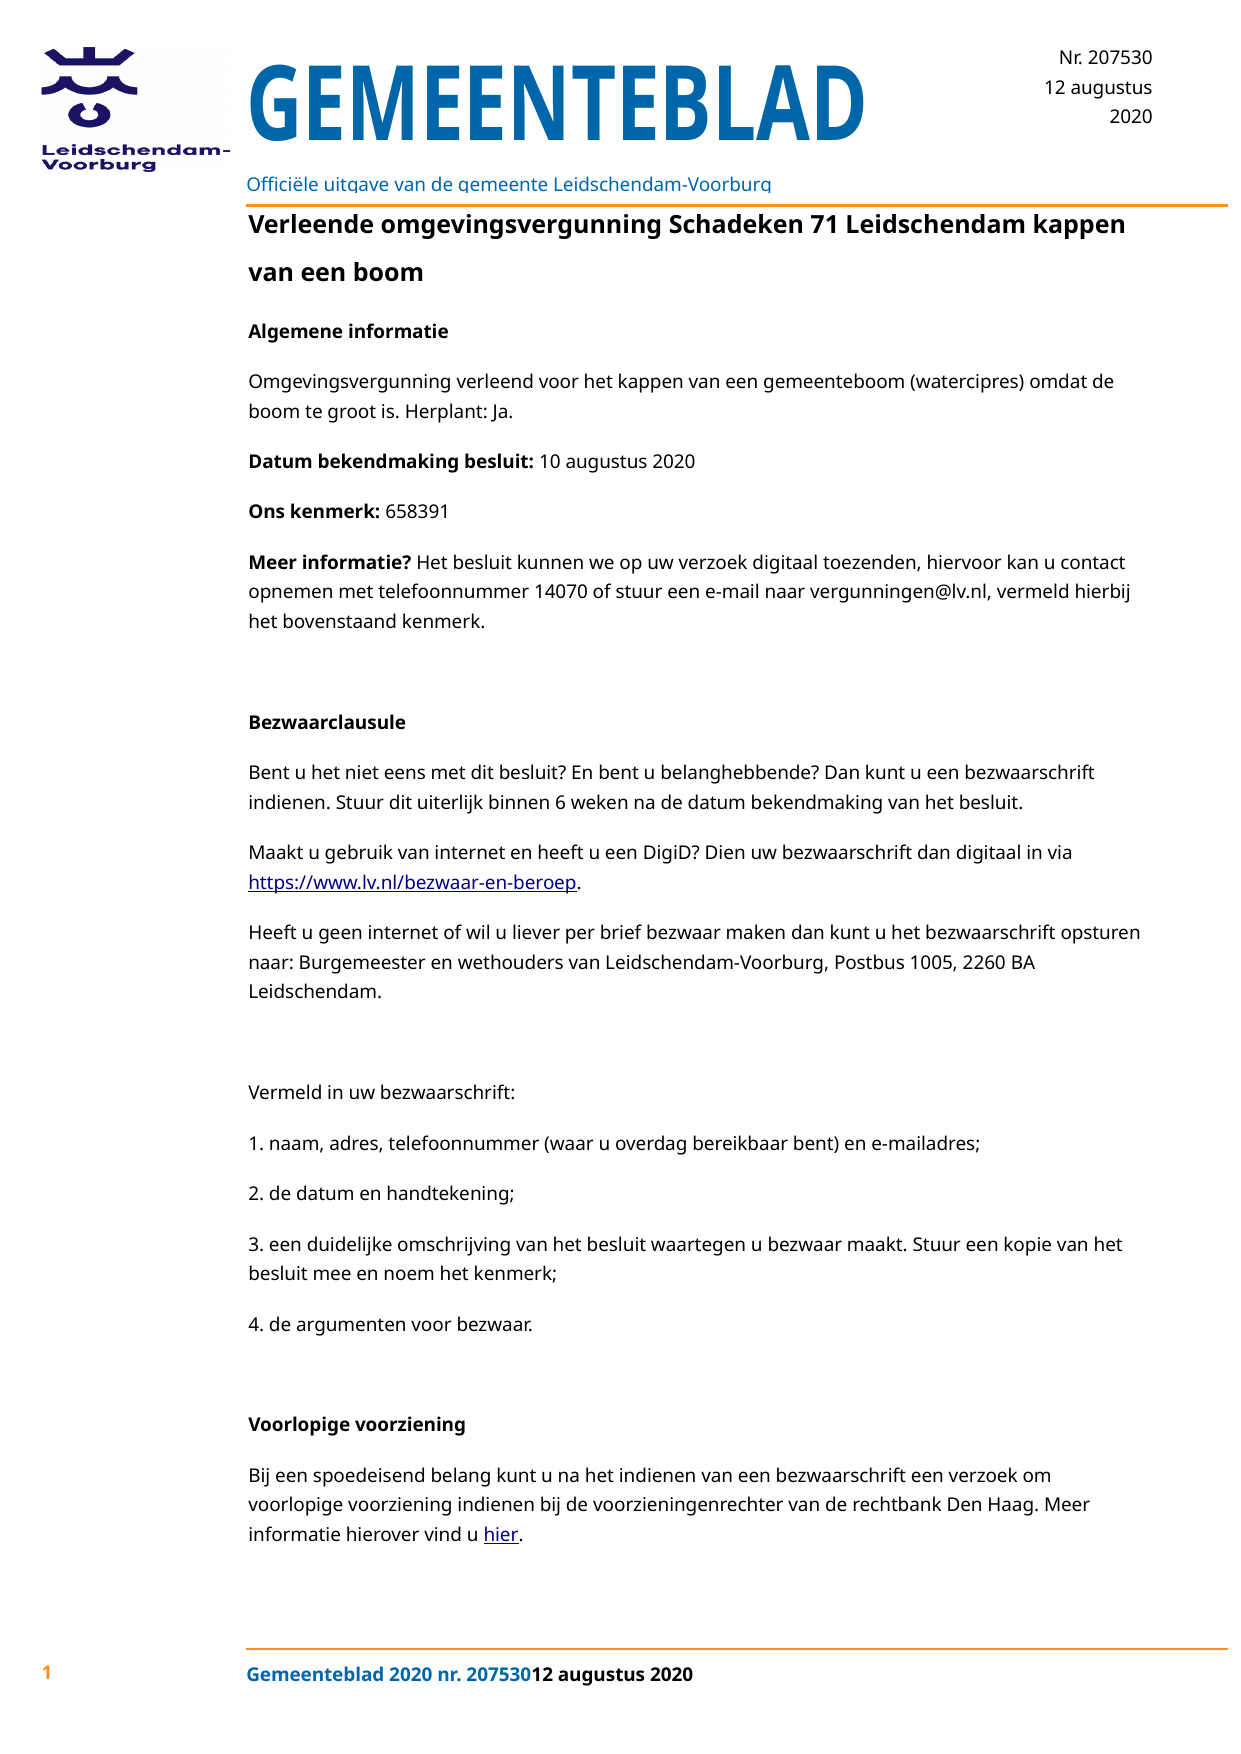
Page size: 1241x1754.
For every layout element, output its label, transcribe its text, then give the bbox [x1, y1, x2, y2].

text Bij een spoedeisend belang kunt u na het indienen van een bezwaarschrift een verzoek om voorlopige voorziening indienen bij de voorzieningenrechter van de rechtbank Den Haag. Meer informatie hierover vind u hier. [248, 1462, 1152, 1547]
picture [41, 47, 231, 172]
text Vermeld in uw bezwaarschrift: [248, 1079, 1152, 1105]
text 4. de argumenten voor bezwaar. [248, 1311, 1152, 1337]
text 2. de datum en handtekening; [248, 1180, 1152, 1206]
text Datum bekendmaking besluit: 10 augustus 2020 [248, 448, 1152, 474]
text Maakt u gebruik van internet en heeft u een DigiD? Dien uw bezwaarschrift dan digitaal in via https://www.lv.nl/bezwaar-en-beroep. [248, 839, 1152, 895]
text Algemene informatie [248, 318, 1152, 344]
text Bezwaarclausule [248, 709, 1152, 735]
text Bent u het niet eens met dit besluit? En bent u belanghebbende? Dan kunt u een bezwaarschrift indienen. Stuur dit uiterlijk binnen 6 weken na de datum bekendmaking van het besluit. [248, 759, 1152, 815]
text 1. naam, adres, telefoonnummer (waar u overdag bereikbaar bent) en e-mailadres; [248, 1130, 1152, 1156]
text Verleende omgevingsvergunning Schadeken 71 Leidschendam kappen van een boom [248, 207, 1152, 288]
text Meer informatie? Het besluit kunnen we op uw verzoek digitaal toezenden, hiervoor kan u contact opnemen met telefoonnummer 14070 of stuur een e-mail naar vergunningen@lv.nl, vermeld hierbij het bovenstaand kenmerk. [248, 549, 1152, 634]
text Voorlopige voorziening [248, 1412, 1152, 1437]
text 3. een duidelijke omschrijving van het besluit waartegen u bezwaar maakt. Stuur een kopie van het besluit mee en noem het kenmerk; [248, 1231, 1152, 1286]
text Omgevingsvergunning verleend voor het kappen van een gemeenteboom (watercipres) omdat de boom te groot is. Herplant: Ja. [248, 368, 1152, 424]
text Heeft u geen internet of wil u liever per brief bezwaar maken dan kunt u het bezwaarschrift opsturen naar: Burgemeester en wethouders van Leidschendam-Voorburg, Postbus 1005, 2260 BA Leidschendam. [248, 919, 1152, 1004]
text Ons kenmerk: 658391 [248, 499, 1152, 524]
